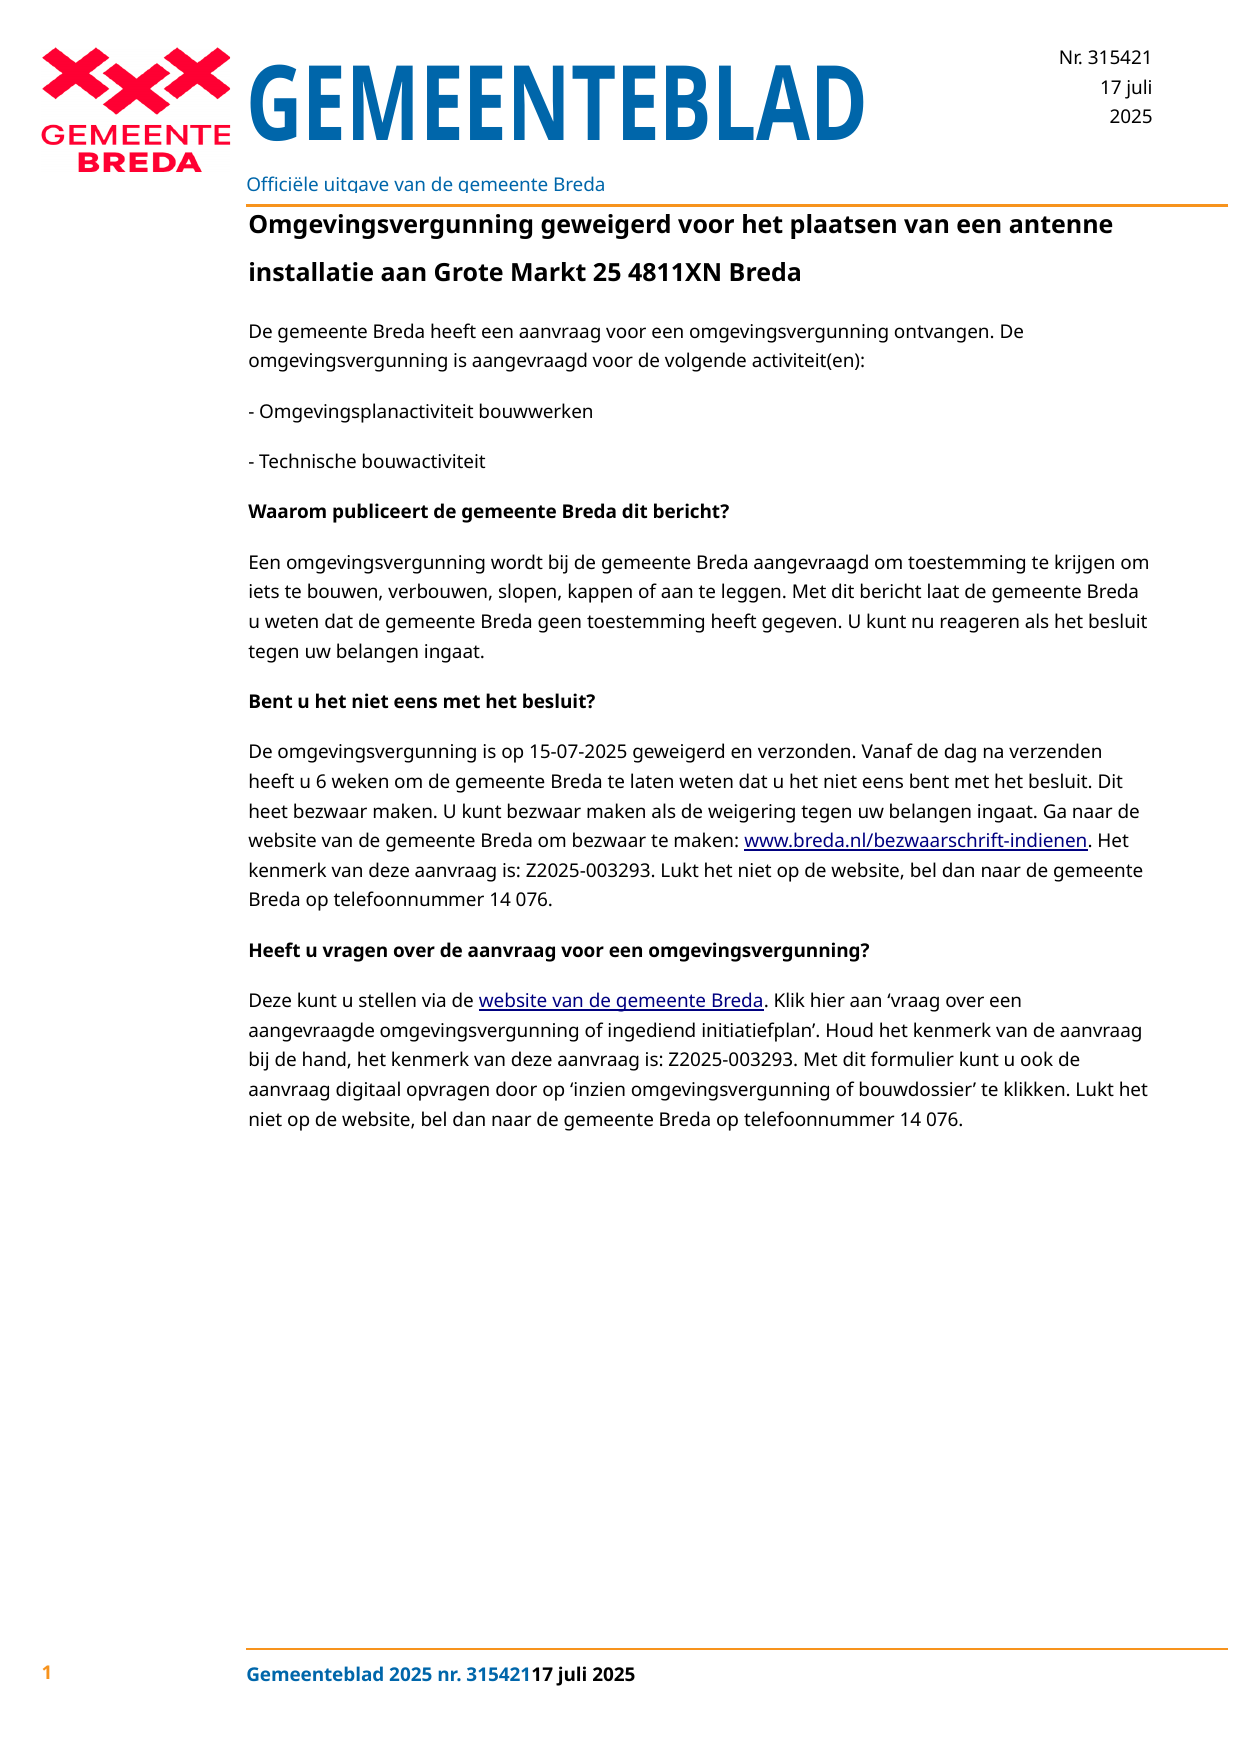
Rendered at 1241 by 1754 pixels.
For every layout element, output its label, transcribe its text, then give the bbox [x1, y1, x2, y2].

text De gemeente Breda heeft een aanvraag voor een omgevingsvergunning ontvangen. De omgevingsvergunning is aangevraagd voor de volgende activiteit(en): [248, 318, 1152, 373]
text Omgevingsvergunning geweigerd voor het plaatsen van een antenne installatie aan Grote Markt 25 4811XN Breda [248, 207, 1152, 288]
text Heeft u vragen over de aanvraag voor een omgevingsvergunning? [248, 937, 1152, 963]
text De omgevingsvergunning is op 15-07-2025 geweigerd en verzonden. Vanaf de dag na verzenden heeft u 6 weken om de gemeente Breda te laten weten dat u het niet eens bent met het besluit. Dit heet bezwaar maken. U kunt bezwaar maken als de weigering tegen uw belangen ingaat. Ga naar de website van de gemeente Breda om bezwaar te maken: www.breda.nl/bezwaarschrift-indienen. Het kenmerk van deze aanvraag is: Z2025-003293. Lukt het niet op de website, bel dan naar de gemeente Breda op telefoonnummer 14 076. [248, 739, 1152, 912]
text Deze kunt u stellen via de website van de gemeente Breda. Klik hier aan ‘vraag over een aangevraagde omgevingsvergunning of ingediend initiatiefplan’. Houd het kenmerk van de aanvraag bij de hand, het kenmerk van deze aanvraag is: Z2025-003293. Met dit formulier kunt u ook de aanvraag digitaal opvragen door op ‘inzien omgevingsvergunning of bouwdossier’ te klikken. Lukt het niet op de website, bel dan naar de gemeente Breda op telefoonnummer 14 076. [248, 987, 1152, 1132]
text Een omgevingsvergunning wordt bij de gemeente Breda aangevraagd om toestemming te krijgen om iets te bouwen, verbouwen, slopen, kappen of aan te leggen. Met dit bericht laat de gemeente Breda u weten dat de gemeente Breda geen toestemming heeft gegeven. U kunt nu reageren als het besluit tegen uw belangen ingaat. [248, 549, 1152, 664]
text - Technische bouwactiviteit [248, 448, 1152, 474]
text Waarom publiceert de gemeente Breda dit bericht? [248, 499, 1152, 524]
text - Omgevingsplanactiviteit bouwwerken [248, 398, 1152, 424]
picture [41, 47, 231, 172]
text Bent u het niet eens met het besluit? [248, 688, 1152, 714]
